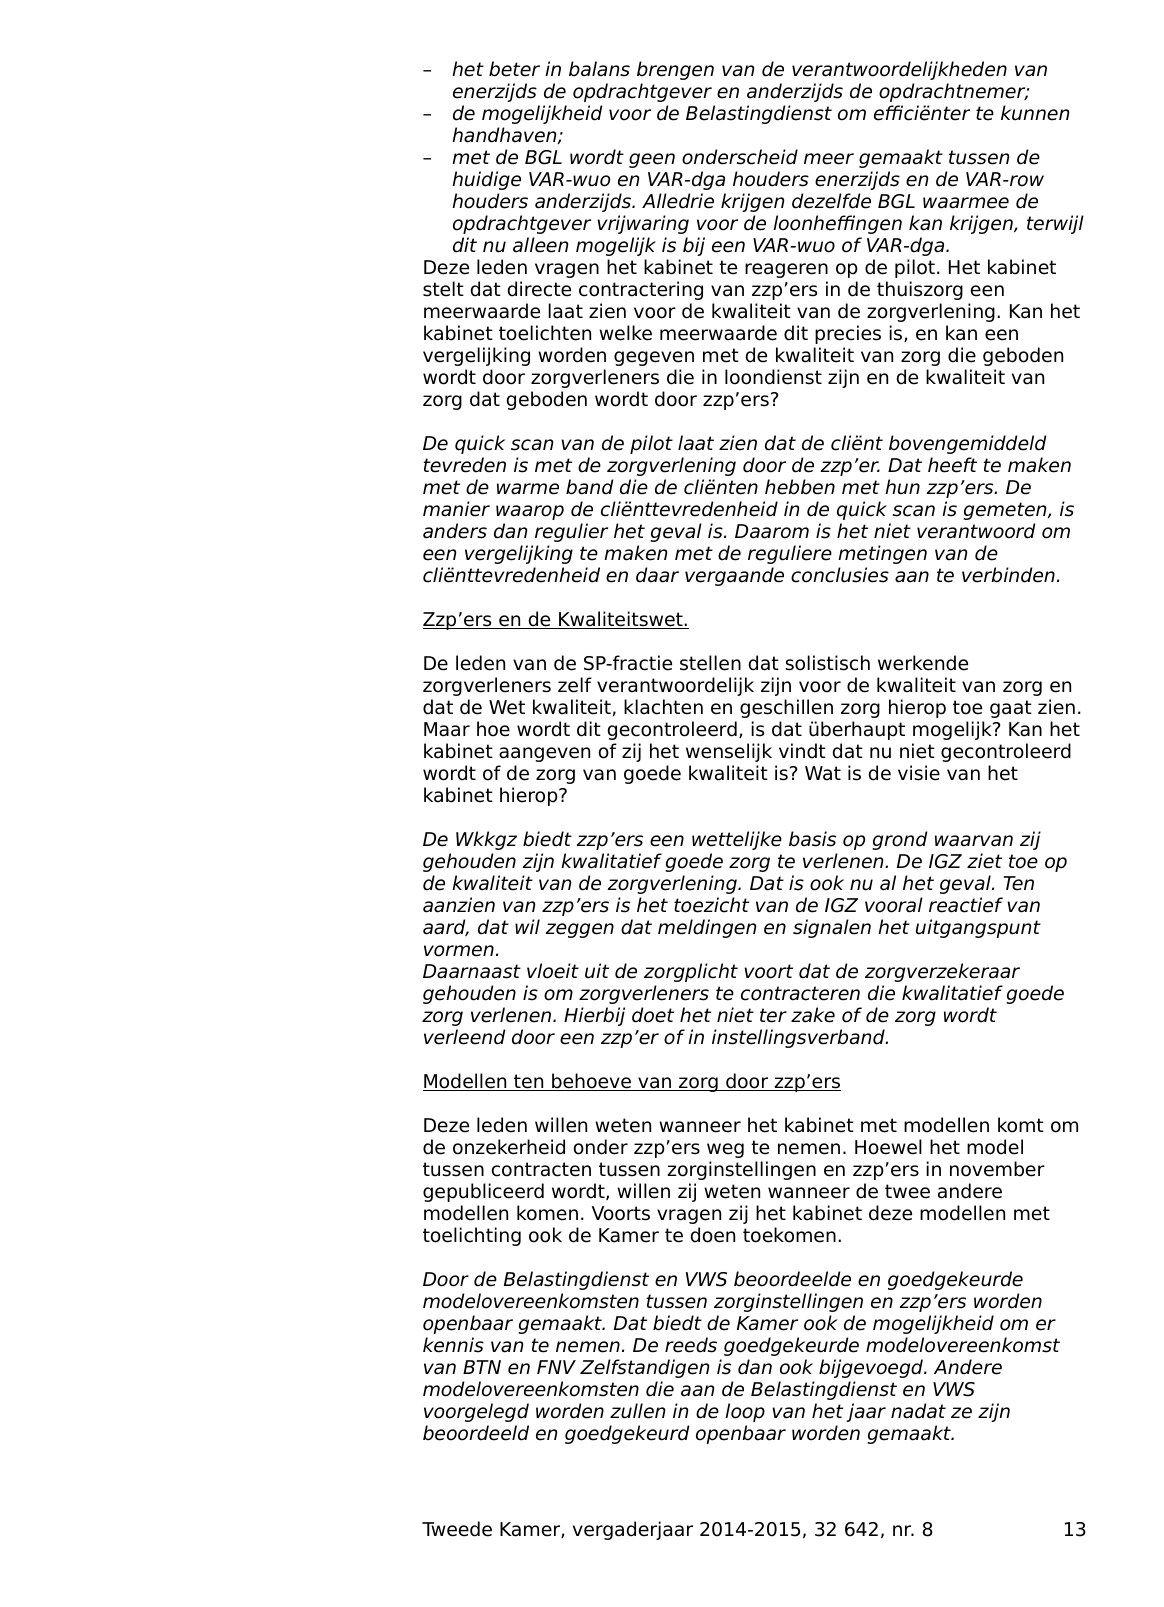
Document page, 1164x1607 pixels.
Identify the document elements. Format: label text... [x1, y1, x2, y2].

text – de mogelijkheid voor de Belastingdienst om efficiënter te kunnen handhaven; [422, 103, 1087, 147]
text De leden van de SP-fractie stellen dat solistisch werkende zorgverleners zelf verantwoordelijk zijn voor de kwaliteit van zorg en dat de Wet kwaliteit, klachten en geschillen zorg hierop toe gaat zien. Maar hoe wordt dit gecontroleerd, is dat überhaupt mogelijk? Kan het kabinet aangeven of zij het wenselijk vindt dat nu niet gecontroleerd wordt of de zorg van goede kwaliteit is? Wat is de visie van het kabinet hierop? [422, 653, 1087, 807]
text Deze leden willen weten wanneer het kabinet met modellen komt om de onzekerheid onder zzp’ers weg te nemen. Hoewel het model tussen contracten tussen zorginstellingen en zzp’ers in november gepubliceerd wordt, willen zij weten wanneer de twee andere modellen komen. Voorts vragen zij het kabinet deze modellen met toelichting ook de Kamer te doen toekomen. [422, 1115, 1087, 1247]
text – met de BGL wordt geen onderscheid meer gemaakt tussen de huidige VAR-wuo en VAR-dga houders enerzijds en de VAR-row houders anderzijds. Alledrie krijgen dezelfde BGL waarmee de opdrachtgever vrijwaring voor de loonheffingen kan krijgen, terwijl dit nu alleen mogelijk is bij een VAR-wuo of VAR-dga. [422, 147, 1087, 257]
text Daarnaast vloeit uit de zorgplicht voort dat de zorgverzekeraar gehouden is om zorgverleners te contracteren die kwalitatief goede zorg verlenen. Hierbij doet het niet ter zake of de zorg wordt verleend door een zzp’er of in instellingsverband. [422, 961, 1087, 1049]
text Deze leden vragen het kabinet te reageren op de pilot. Het kabinet stelt dat directe contractering van zzp’ers in de thuiszorg een meerwaarde laat zien voor de kwaliteit van de zorgverlening. Kan het kabinet toelichten welke meerwaarde dit precies is, en kan een vergelijking worden gegeven met de kwaliteit van zorg die geboden wordt door zorgverleners die in loondienst zijn en de kwaliteit van zorg dat geboden wordt door zzp’ers? [422, 257, 1087, 411]
text De quick scan van de pilot laat zien dat de cliënt bovengemiddeld tevreden is met de zorgverlening door de zzp’er. Dat heeft te maken met de warme band die de cliënten hebben met hun zzp’ers. De manier waarop de cliënttevredenheid in de quick scan is gemeten, is anders dan regulier het geval is. Daarom is het niet verantwoord om een vergelijking te maken met de reguliere metingen van de cliënttevredenheid en daar vergaande conclusies aan te verbinden. [422, 433, 1087, 587]
text De Wkkgz biedt zzp’ers een wettelijke basis op grond waarvan zij gehouden zijn kwalitatief goede zorg te verlenen. De IGZ ziet toe op de kwaliteit van de zorgverlening. Dat is ook nu al het geval. Ten aanzien van zzp’ers is het toezicht van de IGZ vooral reactief van aard, dat wil zeggen dat meldingen en signalen het uitgangspunt vormen. [422, 829, 1087, 961]
text Door de Belastingdienst en VWS beoordeelde en goedgekeurde modelovereenkomsten tussen zorginstellingen en zzp’ers worden openbaar gemaakt. Dat biedt de Kamer ook de mogelijkheid om er kennis van te nemen. De reeds goedgekeurde modelovereenkomst van BTN en FNV Zelfstandigen is dan ook bijgevoegd. Andere modelovereenkomsten die aan de Belastingdienst en VWS voorgelegd worden zullen in de loop van het jaar nadat ze zijn beoordeeld en goedgekeurd openbaar worden gemaakt. [422, 1269, 1087, 1445]
subtitle Zzp’ers en de Kwaliteitswet. [422, 609, 1087, 631]
subtitle Modellen ten behoeve van zorg door zzp’ers [422, 1071, 1087, 1093]
text – het beter in balans brengen van de verantwoordelijkheden van enerzijds de opdrachtgever en anderzijds de opdrachtnemer; [422, 59, 1087, 103]
